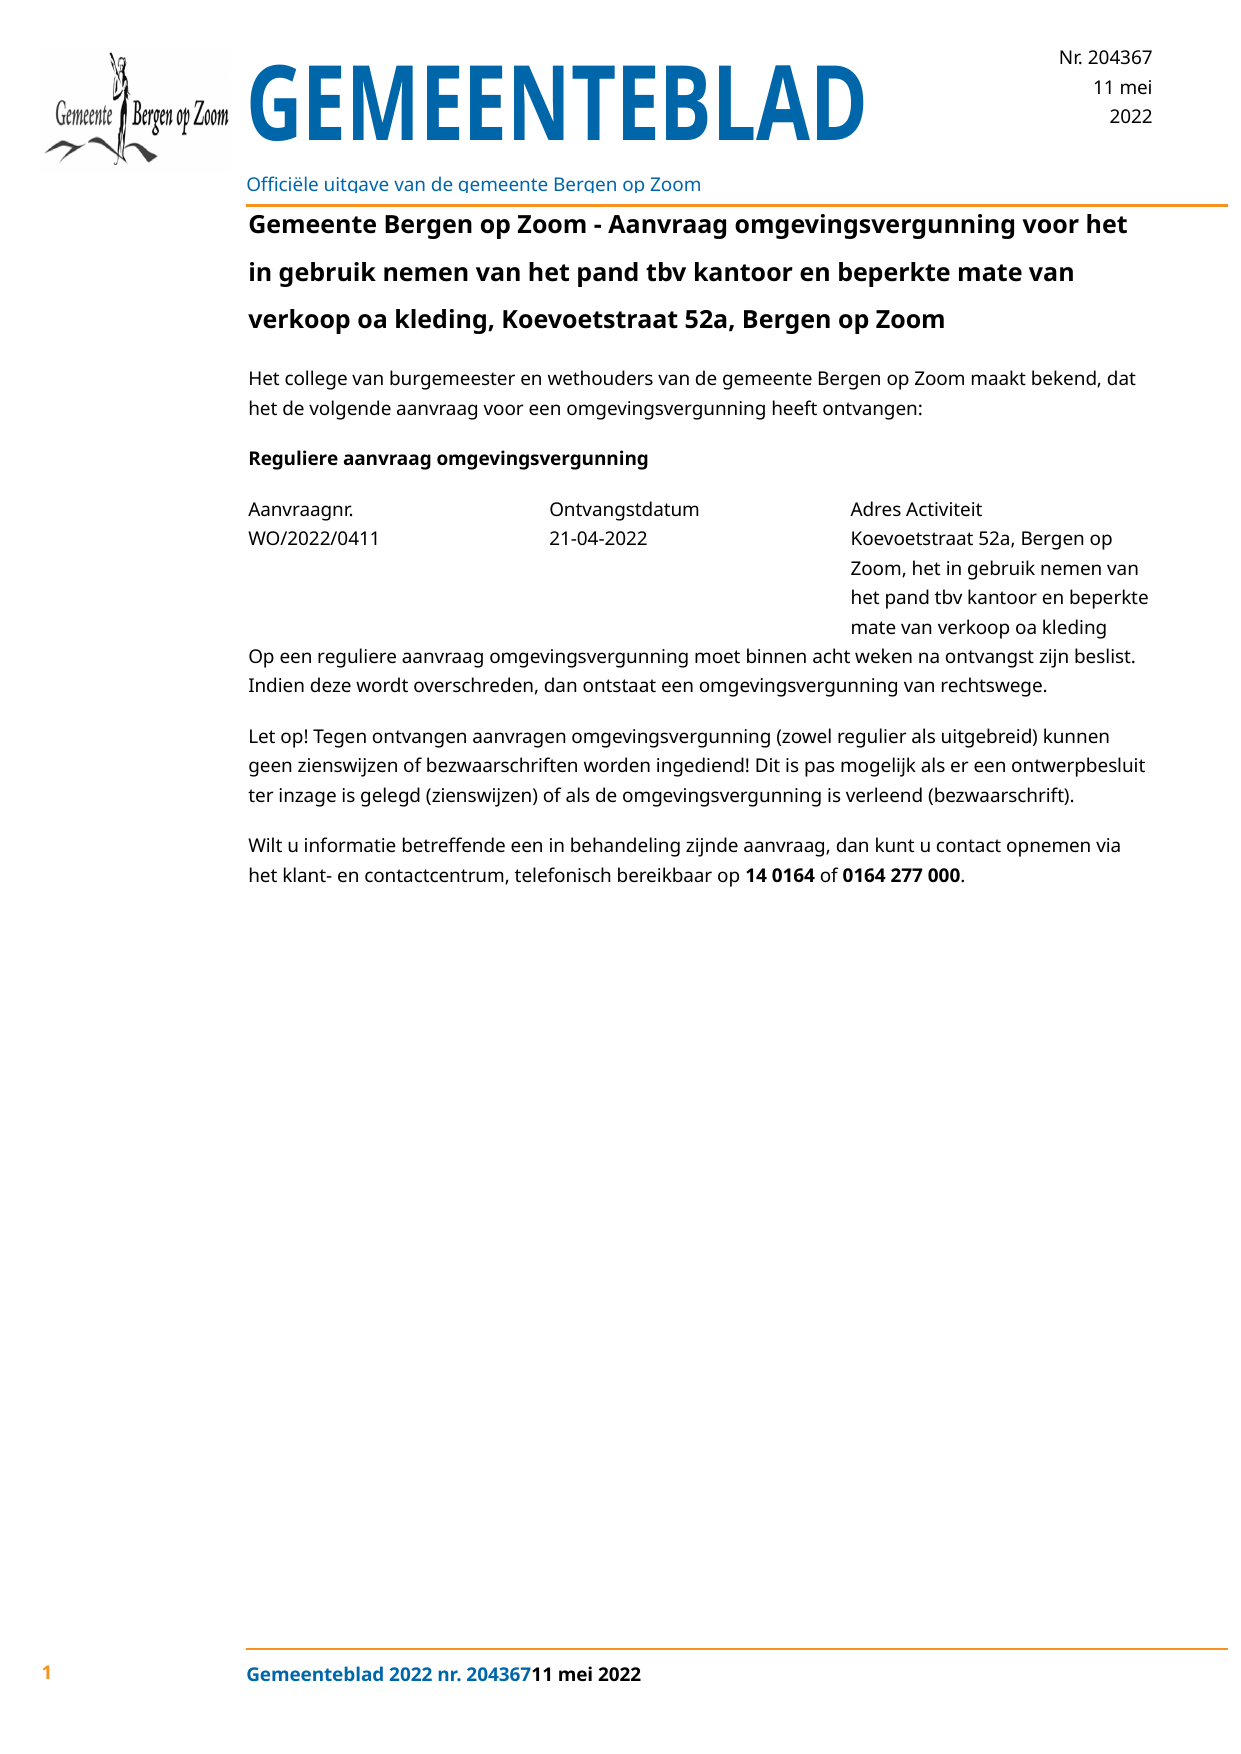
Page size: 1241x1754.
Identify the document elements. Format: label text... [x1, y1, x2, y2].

table_header Ontvangstdatum [549, 496, 850, 522]
text Reguliere aanvraag omgevingsvergunning [248, 446, 1152, 471]
table_header WO/2022/0411 [248, 525, 549, 639]
text Let op! Tegen ontvangen aanvragen omgevingsvergunning (zowel regulier als uitgebreid) kunnen geen zienswijzen of bezwaarschriften worden ingediend! Dit is pas mogelijk als er een ontwerpbesluit ter inzage is gelegd (zienswijzen) of als de omgevingsvergunning is verleend (bezwaarschrift). [248, 723, 1152, 808]
text Gemeente Bergen op Zoom - Aanvraag omgevingsvergunning voor het in gebruik nemen van het pand tbv kantoor en beperkte mate van verkoop oa kleding, Koevoetstraat 52a, Bergen op Zoom [248, 207, 1152, 336]
table_header 21-04-2022 [549, 525, 850, 639]
text Op een reguliere aanvraag omgevingsvergunning moet binnen acht weken na ontvangst zijn beslist. Indien deze wordt overschreden, dan ontstaat een omgevingsvergunning van rechtswege. [248, 643, 1152, 698]
table_header Aanvraagnr. [248, 496, 549, 522]
table_header Koevoetstraat 52a, Bergen op Zoom, het in gebruik nemen van het pand tbv kantoor en beperkte mate van verkoop oa kleding [850, 525, 1152, 639]
picture [41, 47, 231, 172]
text Wilt u informatie betreffende een in behandeling zijnde aanvraag, dan kunt u contact opnemen via het klant- en contactcentrum, telefonisch bereikbaar op 14 0164 of 0164 277 000. [248, 832, 1152, 888]
table_header Adres Activiteit [850, 496, 1152, 522]
text Het college van burgemeester en wethouders van de gemeente Bergen op Zoom maakt bekend, dat het de volgende aanvraag voor een omgevingsvergunning heeft ontvangen: [248, 366, 1152, 421]
